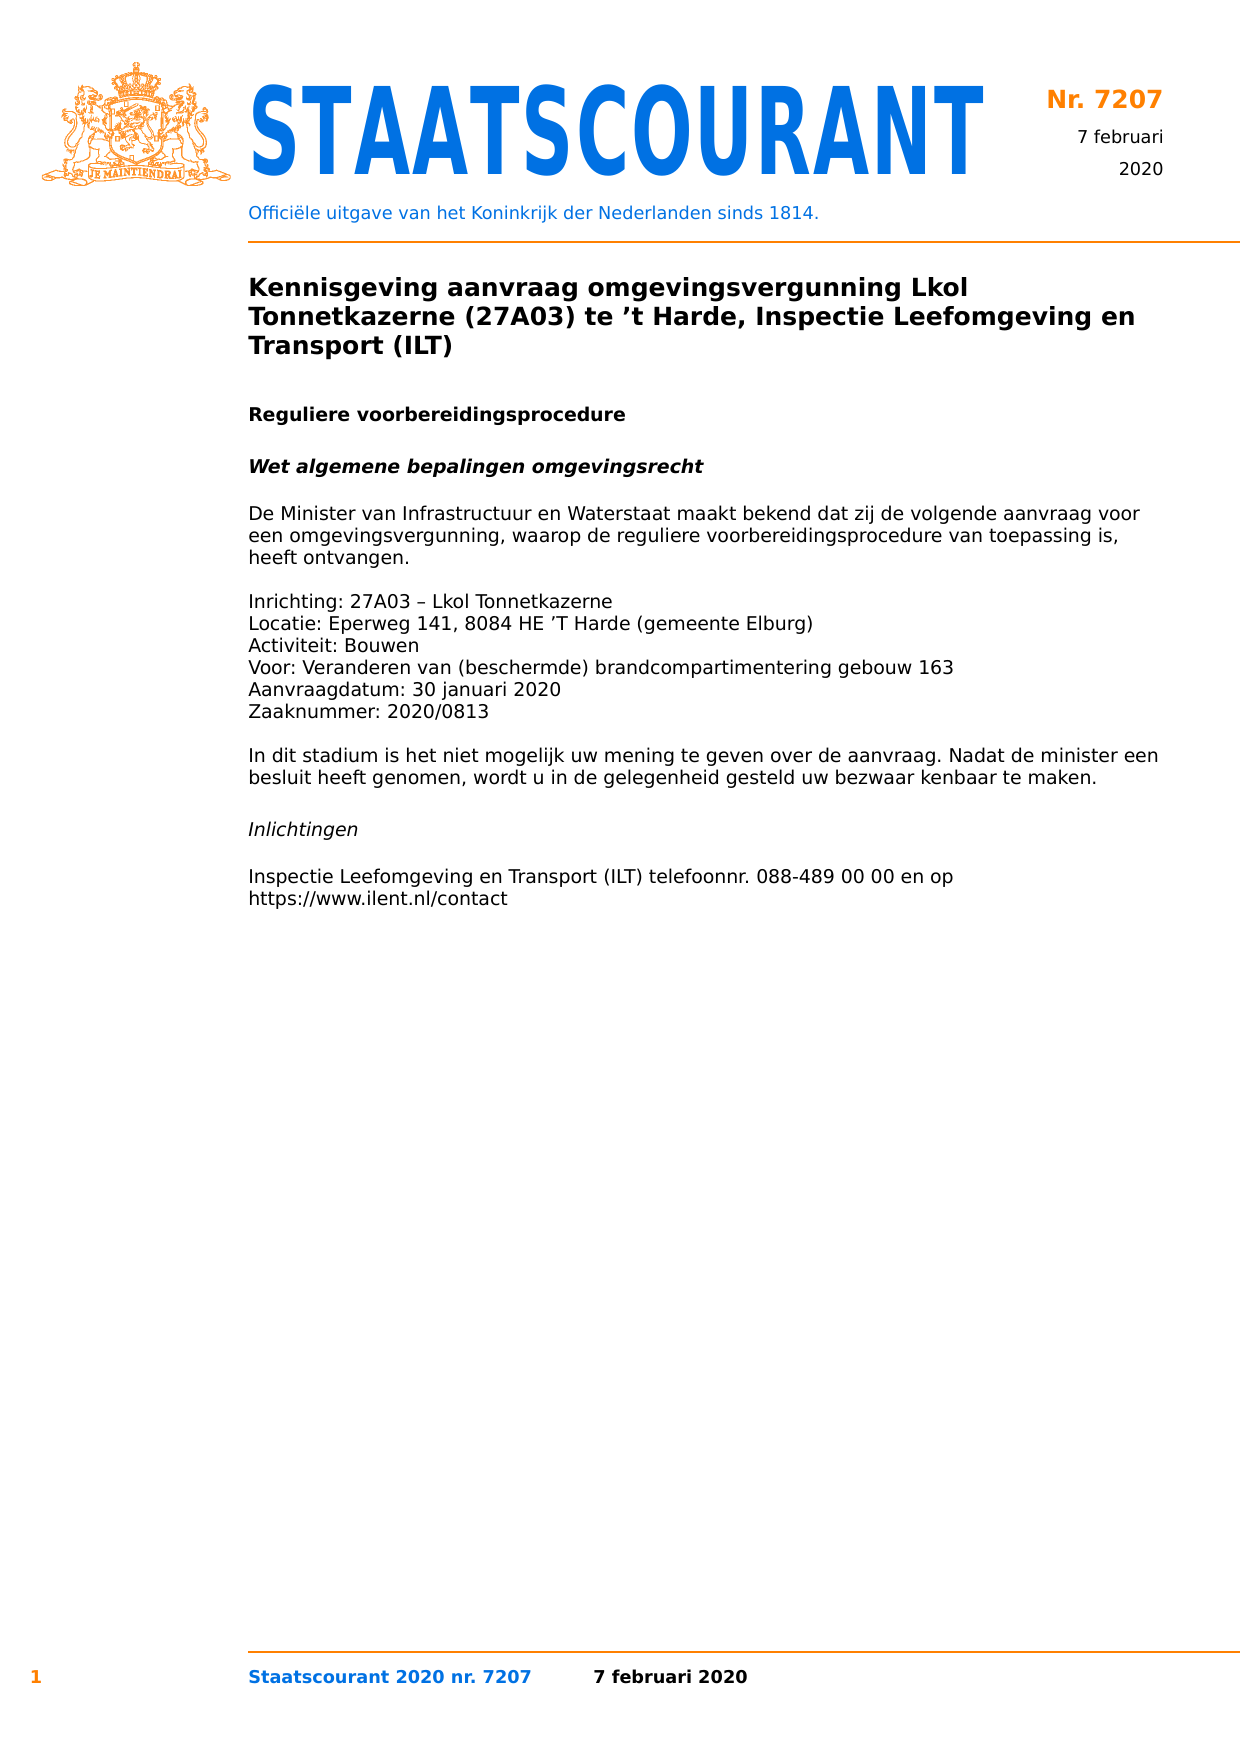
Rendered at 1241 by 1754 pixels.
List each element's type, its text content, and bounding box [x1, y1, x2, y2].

text Inrichting: 27A03 – Lkol Tonnetkazerne [248, 591, 1163, 613]
subtitle Reguliere voorbereidingsprocedure [248, 404, 1163, 426]
subtitle Wet algemene bepalingen omgevingsrecht [248, 456, 1163, 478]
table_cell 2020 [998, 153, 1240, 203]
text Inspectie Leefomgeving en Transport (ILT) telefoonnr. 088-489 00 00 en op https://www.ilent.nl/contact [248, 866, 1163, 910]
text Zaaknummer: 2020/0813 [248, 701, 1163, 723]
table_cell Officiële uitgave van het Koninkrijk der Nederlanden sinds 1814. [248, 203, 1240, 241]
text De Minister van Infrastructuur en Waterstaat maakt bekend dat zij de volgende aanvraag voor een omgevingsvergunning, waarop de reguliere voorbereidingsprocedure van toepassing is, heeft ontvangen. [248, 503, 1163, 569]
table_header STAATSCOURANT [248, 62, 998, 203]
table_header [25, 62, 248, 241]
table_cell 7 februari [998, 121, 1240, 153]
text Locatie: Eperweg 141, 8084 HE ’T Harde (gemeente Elburg) [248, 613, 1163, 635]
subtitle Kennisgeving aanvraag omgevingsvergunning Lkol Tonnetkazerne (27A03) te ’t Harde, Inspectie Leefomgeving en Transport (ILT) [248, 273, 1163, 361]
table_header Nr. 7207 [998, 62, 1240, 121]
text Aanvraagdatum: 30 januari 2020 [248, 679, 1163, 701]
text Activiteit: Bouwen [248, 635, 1163, 657]
text In dit stadium is het niet mogelijk uw mening te geven over de aanvraag. Nadat de minister een besluit heeft genomen, wordt u in de gelegenheid gesteld uw bezwaar kenbaar te maken. [248, 745, 1163, 789]
text Voor: Veranderen van (beschermde) brandcompartimentering gebouw 163 [248, 657, 1163, 679]
subtitle Inlichtingen [248, 819, 1163, 841]
picture [41, 62, 231, 186]
